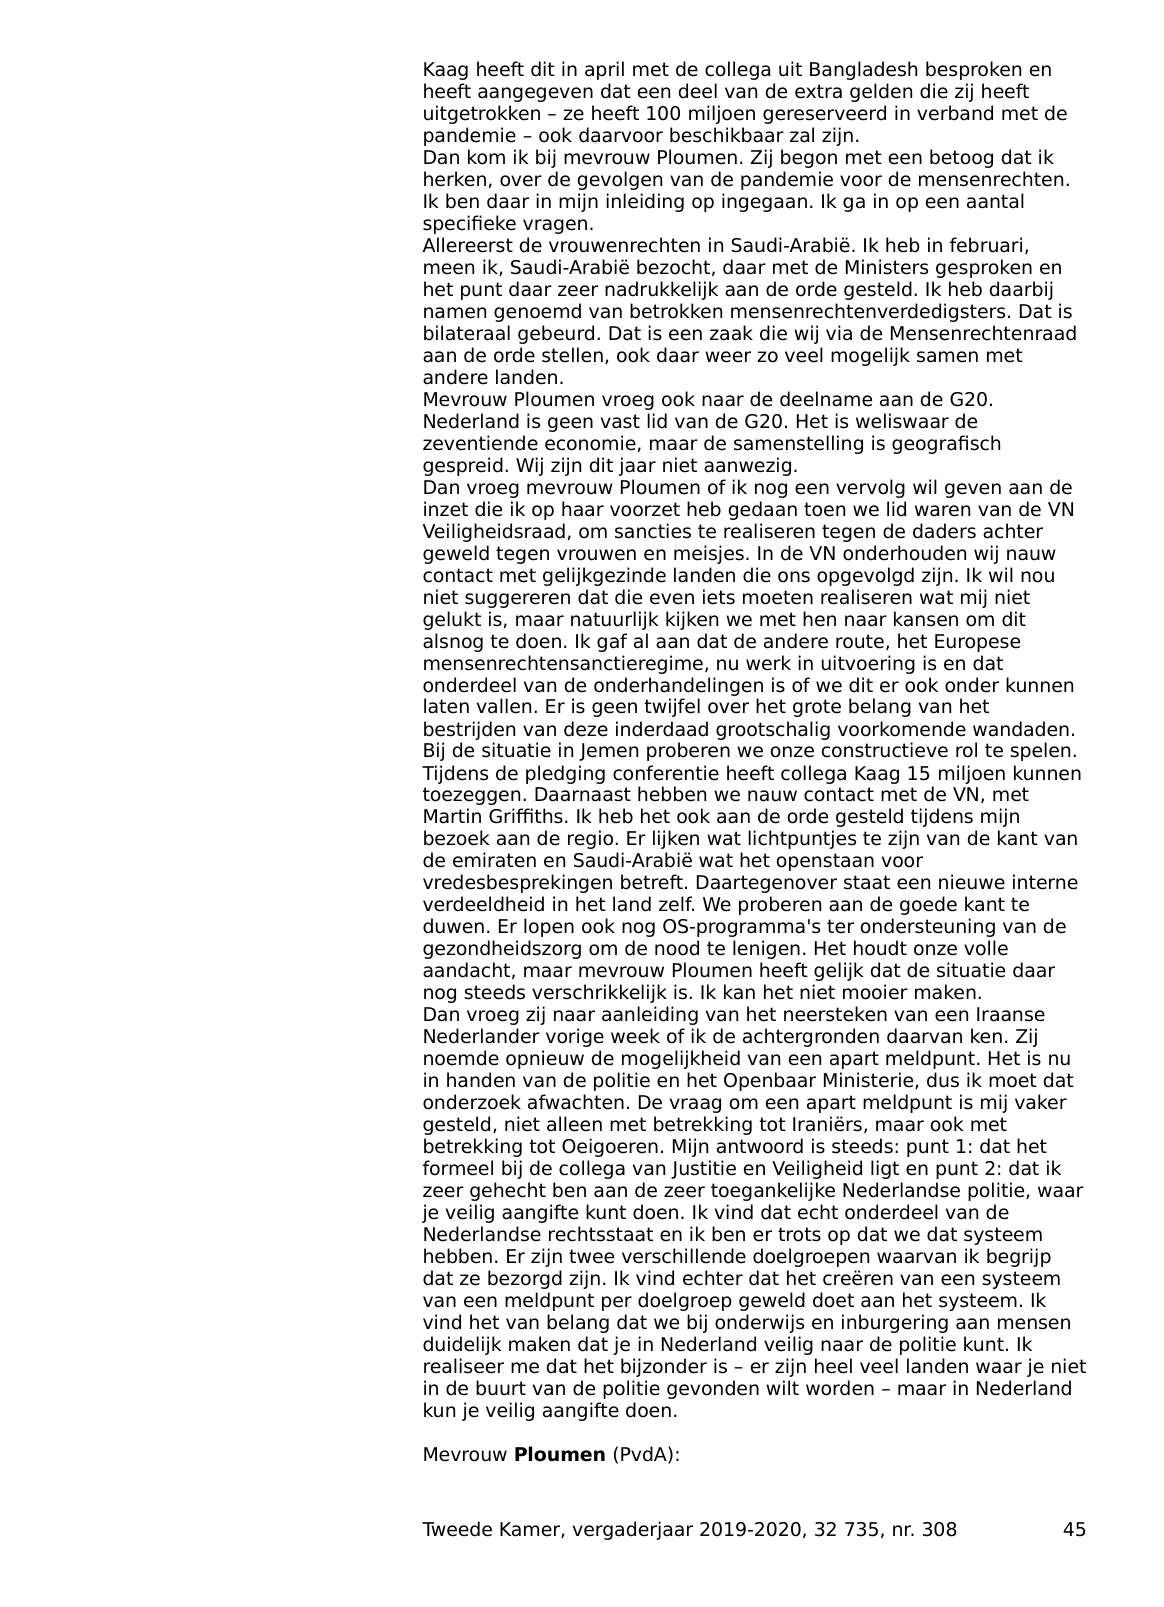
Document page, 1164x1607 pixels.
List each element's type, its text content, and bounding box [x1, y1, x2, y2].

text Mevrouw Ploumen vroeg ook naar de deelname aan de G20. Nederland is geen vast lid van de G20. Het is weliswaar de zeventiende economie, maar de samenstelling is geografisch gespreid. Wij zijn dit jaar niet aanwezig. [422, 389, 1087, 477]
text Mevrouw Ploumen (PvdA): [422, 1444, 1087, 1466]
text Kaag heeft dit in april met de collega uit Bangladesh besproken en heeft aangegeven dat een deel van de extra gelden die zij heeft uitgetrokken – ze heeft 100 miljoen gereserveerd in verband met de pandemie – ook daarvoor beschikbaar zal zijn. [422, 59, 1087, 147]
text Allereerst de vrouwenrechten in Saudi-Arabië. Ik heb in februari, meen ik, Saudi-Arabië bezocht, daar met de Ministers gesproken en het punt daar zeer nadrukkelijk aan de orde gesteld. Ik heb daarbij namen genoemd van betrokken mensenrechtenverdedigsters. Dat is bilateraal gebeurd. Dat is een zaak die wij via de Mensenrechtenraad aan de orde stellen, ook daar weer zo veel mogelijk samen met andere landen. [422, 235, 1087, 389]
text Dan kom ik bij mevrouw Ploumen. Zij begon met een betoog dat ik herken, over de gevolgen van de pandemie voor de mensenrechten. Ik ben daar in mijn inleiding op ingegaan. Ik ga in op een aantal specifieke vragen. [422, 147, 1087, 235]
text Dan vroeg mevrouw Ploumen of ik nog een vervolg wil geven aan de inzet die ik op haar voorzet heb gedaan toen we lid waren van de VN Veiligheidsraad, om sancties te realiseren tegen de daders achter geweld tegen vrouwen en meisjes. In de VN onderhouden wij nauw contact met gelijkgezinde landen die ons opgevolgd zijn. Ik wil nou niet suggereren dat die even iets moeten realiseren wat mij niet gelukt is, maar natuurlijk kijken we met hen naar kansen om dit alsnog te doen. Ik gaf al aan dat de andere route, het Europese mensenrechtensanctieregime, nu werk in uitvoering is en dat onderdeel van de onderhandelingen is of we dit er ook onder kunnen laten vallen. Er is geen twijfel over het grote belang van het bestrijden van deze inderdaad grootschalig voorkomende wandaden. [422, 477, 1087, 740]
text Dan vroeg zij naar aanleiding van het neersteken van een Iraanse Nederlander vorige week of ik de achtergronden daarvan ken. Zij noemde opnieuw de mogelijkheid van een apart meldpunt. Het is nu in handen van de politie en het Openbaar Ministerie, dus ik moet dat onderzoek afwachten. De vraag om een apart meldpunt is mij vaker gesteld, niet alleen met betrekking tot Iraniërs, maar ook met betrekking tot Oeigoeren. Mijn antwoord is steeds: punt 1: dat het formeel bij de collega van Justitie en Veiligheid ligt en punt 2: dat ik zeer gehecht ben aan de zeer toegankelijke Nederlandse politie, waar je veilig aangifte kunt doen. Ik vind dat echt onderdeel van de Nederlandse rechtsstaat en ik ben er trots op dat we dat systeem hebben. Er zijn twee verschillende doelgroepen waarvan ik begrijp dat ze bezorgd zijn. Ik vind echter dat het creëren van een systeem van een meldpunt per doelgroep geweld doet aan het systeem. Ik vind het van belang dat we bij onderwijs en inburgering aan mensen duidelijk maken dat je in Nederland veilig naar de politie kunt. Ik realiseer me dat het bijzonder is – er zijn heel veel landen waar je niet in de buurt van de politie gevonden wilt worden – maar in Nederland kun je veilig aangifte doen. [422, 1004, 1087, 1422]
text Bij de situatie in Jemen proberen we onze constructieve rol te spelen. Tijdens de pledging conferentie heeft collega Kaag 15 miljoen kunnen toezeggen. Daarnaast hebben we nauw contact met de VN, met Martin Griffiths. Ik heb het ook aan de orde gesteld tijdens mijn bezoek aan de regio. Er lijken wat lichtpuntjes te zijn van de kant van de emiraten en Saudi-Arabië wat het openstaan voor vredesbesprekingen betreft. Daartegenover staat een nieuwe interne verdeeldheid in het land zelf. We proberen aan de goede kant te duwen. Er lopen ook nog OS-programma's ter ondersteuning van de gezondheidszorg om de nood te lenigen. Het houdt onze volle aandacht, maar mevrouw Ploumen heeft gelijk dat de situatie daar nog steeds verschrikkelijk is. Ik kan het niet mooier maken. [422, 740, 1087, 1004]
